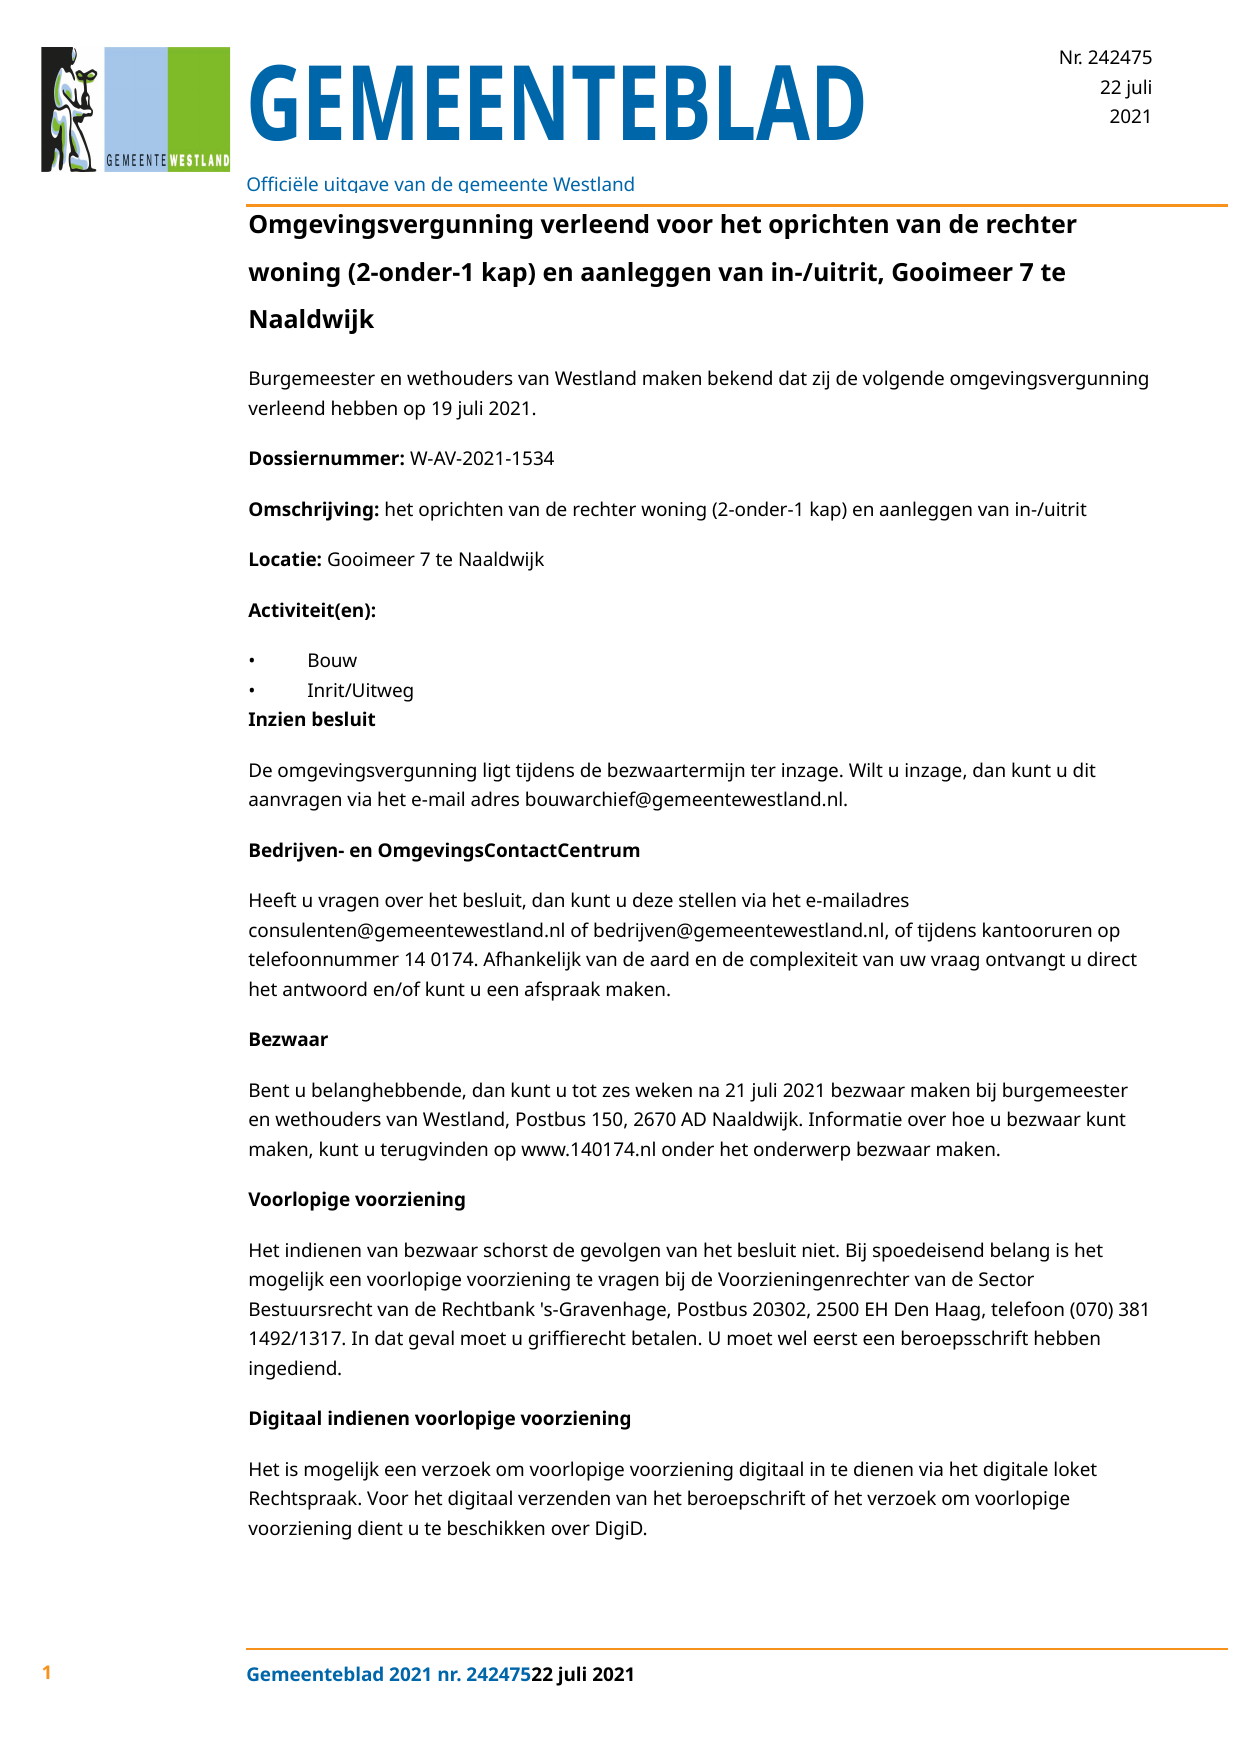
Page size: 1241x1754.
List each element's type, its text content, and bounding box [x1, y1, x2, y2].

text Inzien besluit [248, 706, 1152, 732]
text Dossiernummer: W-AV-2021-1534 [248, 446, 1152, 471]
text Het is mogelijk een verzoek om voorlopige voorziening digitaal in te dienen via het digitale loket Rechtspraak. Voor het digitaal verzenden van het beroepschrift of het verzoek om voorlopige voorziening dient u te beschikken over DigiD. [248, 1456, 1152, 1541]
text Bezwaar [248, 1026, 1152, 1052]
text De omgevingsvergunning ligt tijdens de bezwaartermijn ter inzage. Wilt u inzage, dan kunt u dit aanvragen via het e-mail adres bouwarchief@gemeentewestland.nl. [248, 757, 1152, 812]
text Omschrijving: het oprichten van de rechter woning (2-onder-1 kap) en aanleggen van in-/uitrit [248, 496, 1152, 522]
text Burgemeester en wethouders van Westland maken bekend dat zij de volgende omgevingsvergunning verleend hebben op 19 juli 2021. [248, 366, 1152, 421]
text Heeft u vragen over het besluit, dan kunt u deze stellen via het e-mailadres consulenten@gemeentewestland.nl of bedrijven@gemeentewestland.nl, of tijdens kantooruren op telefoonnummer 14 0174. Afhankelijk van de aard en de complexiteit van uw vraag ontvangt u direct het antwoord en/of kunt u een afspraak maken. [248, 887, 1152, 1002]
list Inrit/Uitweg [248, 677, 1152, 702]
text Het indienen van bezwaar schorst de gevolgen van het besluit niet. Bij spoedeisend belang is het mogelijk een voorlopige voorziening te vragen bij de Voorzieningenrechter van de Sector Bestuursrecht van de Rechtbank 's-Gravenhage, Postbus 20302, 2500 EH Den Haag, telefoon (070) 381 1492/1317. In dat geval moet u griffierecht betalen. U moet wel eerst een beroepsschrift hebben ingediend. [248, 1237, 1152, 1381]
picture [41, 47, 231, 172]
text Bent u belanghebbende, dan kunt u tot zes weken na 21 juli 2021 bezwaar maken bij burgemeester en wethouders van Westland, Postbus 150, 2670 AD Naaldwijk. Informatie over hoe u bezwaar kunt maken, kunt u terugvinden op www.140174.nl onder het onderwerp bezwaar maken. [248, 1077, 1152, 1162]
text Voorlopige voorziening [248, 1186, 1152, 1212]
text Digitaal indienen voorlopige voorziening [248, 1406, 1152, 1431]
text Omgevingsvergunning verleend voor het oprichten van de rechter woning (2-onder-1 kap) en aanleggen van in-/uitrit, Gooimeer 7 te Naaldwijk [248, 207, 1152, 336]
list Bouw [248, 647, 1152, 673]
text Activiteit(en): [248, 597, 1152, 622]
text Locatie: Gooimeer 7 te Naaldwijk [248, 546, 1152, 572]
text Bedrijven- en OmgevingsContactCentrum [248, 837, 1152, 862]
